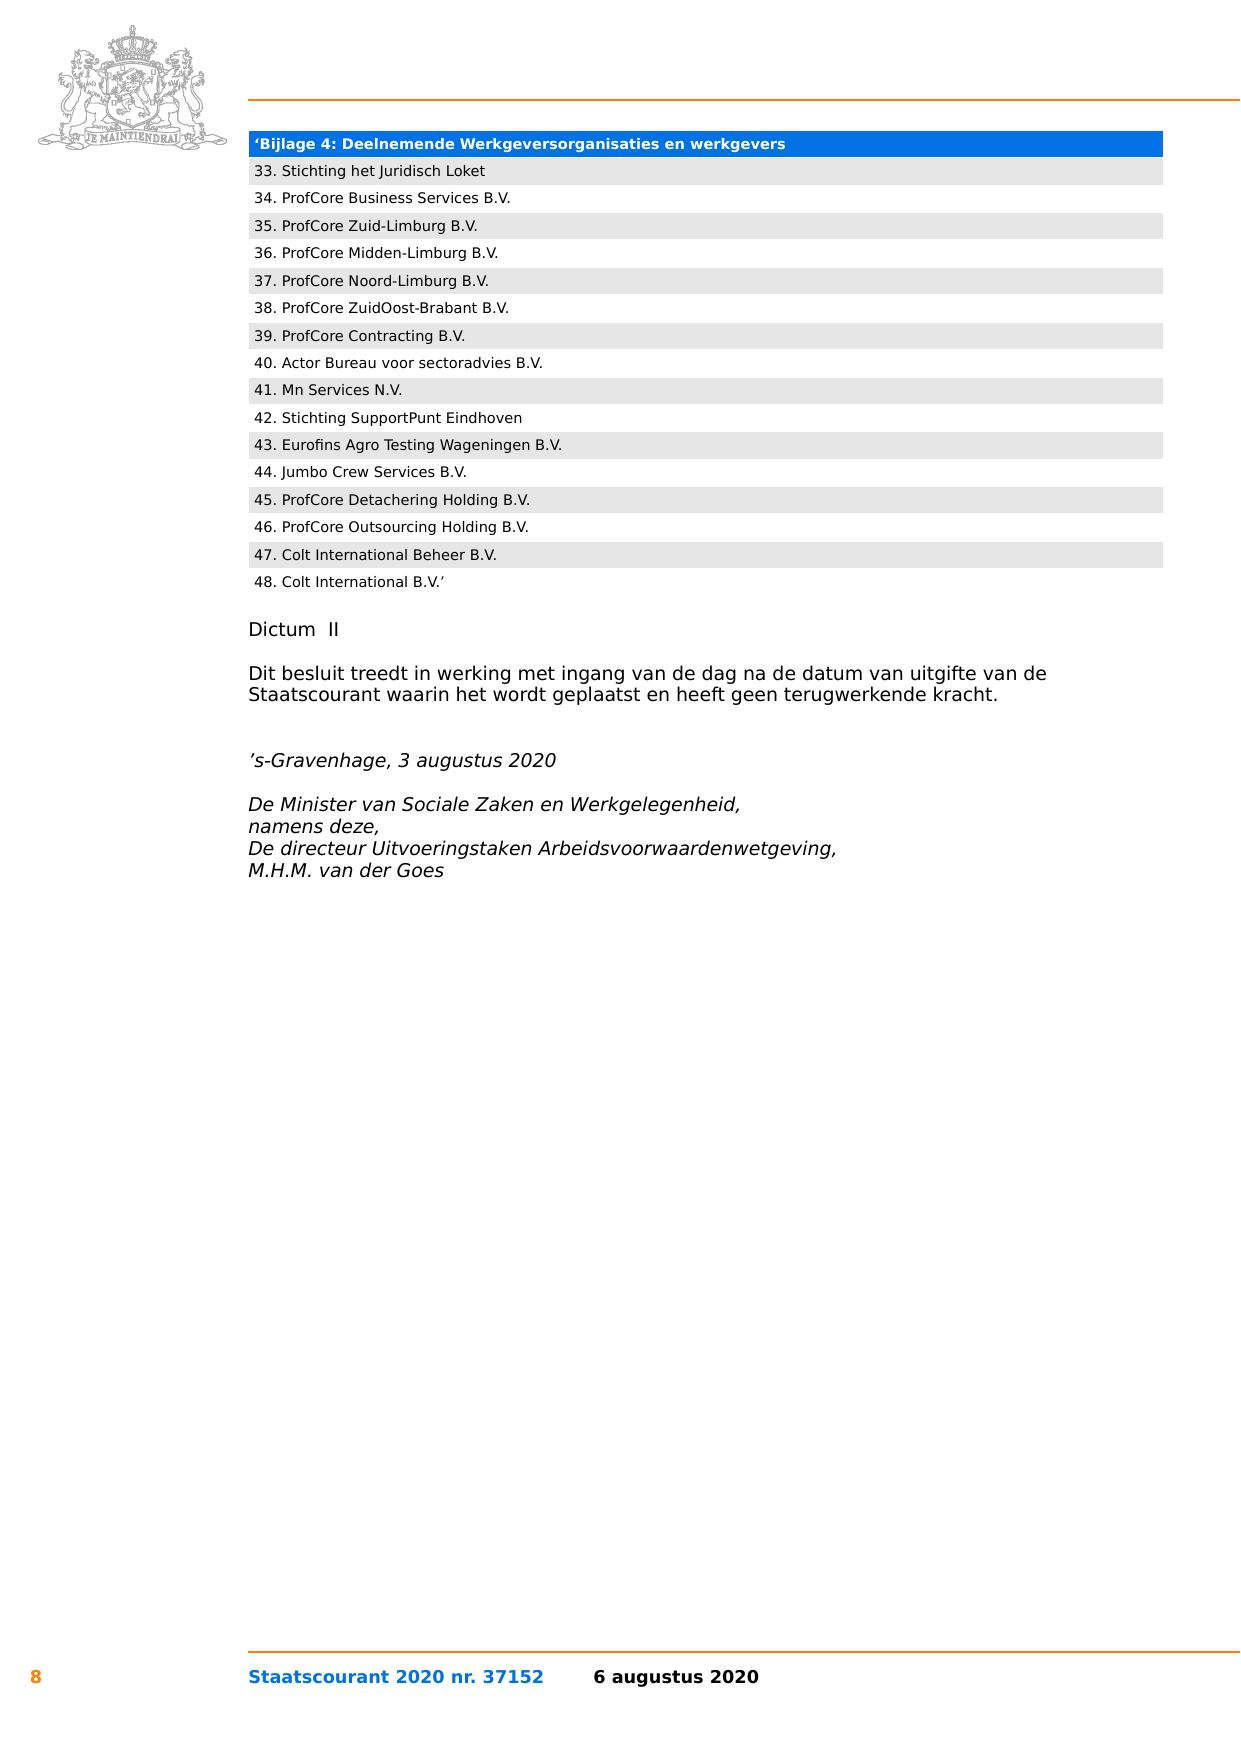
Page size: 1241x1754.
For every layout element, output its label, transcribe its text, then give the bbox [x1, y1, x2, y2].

table_cell 40. Actor Bureau voor sectoradvies B.V. [249, 350, 1163, 376]
table_cell 34. ProfCore Business Services B.V. [249, 186, 1163, 212]
table_cell 38. ProfCore ZuidOost-Brabant B.V. [249, 295, 1163, 322]
table_cell 33. Stichting het Juridisch Loket [249, 158, 1163, 185]
text De Minister van Sociale Zaken en Werkgelegenheid, namens deze, De directeur Uitvoeringstaken Arbeidsvoorwaardenwetgeving, M.H.M. van der Goes [248, 794, 1163, 882]
table_cell 39. ProfCore Contracting B.V. [249, 323, 1163, 349]
text ’s-Gravenhage, 3 augustus 2020 [248, 750, 1163, 772]
text Dictum II [248, 618, 1163, 641]
table_cell 36. ProfCore Midden-Limburg B.V. [249, 241, 1163, 267]
table_cell 45. ProfCore Detachering Holding B.V. [249, 487, 1163, 513]
table_cell 47. Colt International Beheer B.V. [249, 542, 1163, 568]
table_cell 46. ProfCore Outsourcing Holding B.V. [249, 515, 1163, 541]
table_cell 43. Eurofins Agro Testing Wageningen B.V. [249, 432, 1163, 459]
picture [38, 25, 227, 150]
table_header ‘Bijlage 4: Deelnemende Werkgeversorganisaties en werkgevers [249, 131, 1163, 157]
table_cell 42. Stichting SupportPunt Eindhoven [249, 405, 1163, 431]
table_cell 41. Mn Services N.V. [249, 378, 1163, 404]
table_cell 37. ProfCore Noord-Limburg B.V. [249, 268, 1163, 294]
table_cell 44. Jumbo Crew Services B.V. [249, 460, 1163, 486]
table_cell 35. ProfCore Zuid-Limburg B.V. [249, 213, 1163, 239]
table_cell 48. Colt International B.V.’ [249, 569, 1163, 596]
text Dit besluit treedt in werking met ingang van de dag na de datum van uitgifte van de Staatscourant waarin het wordt geplaatst en heeft geen terugwerkende kracht. [248, 662, 1163, 706]
